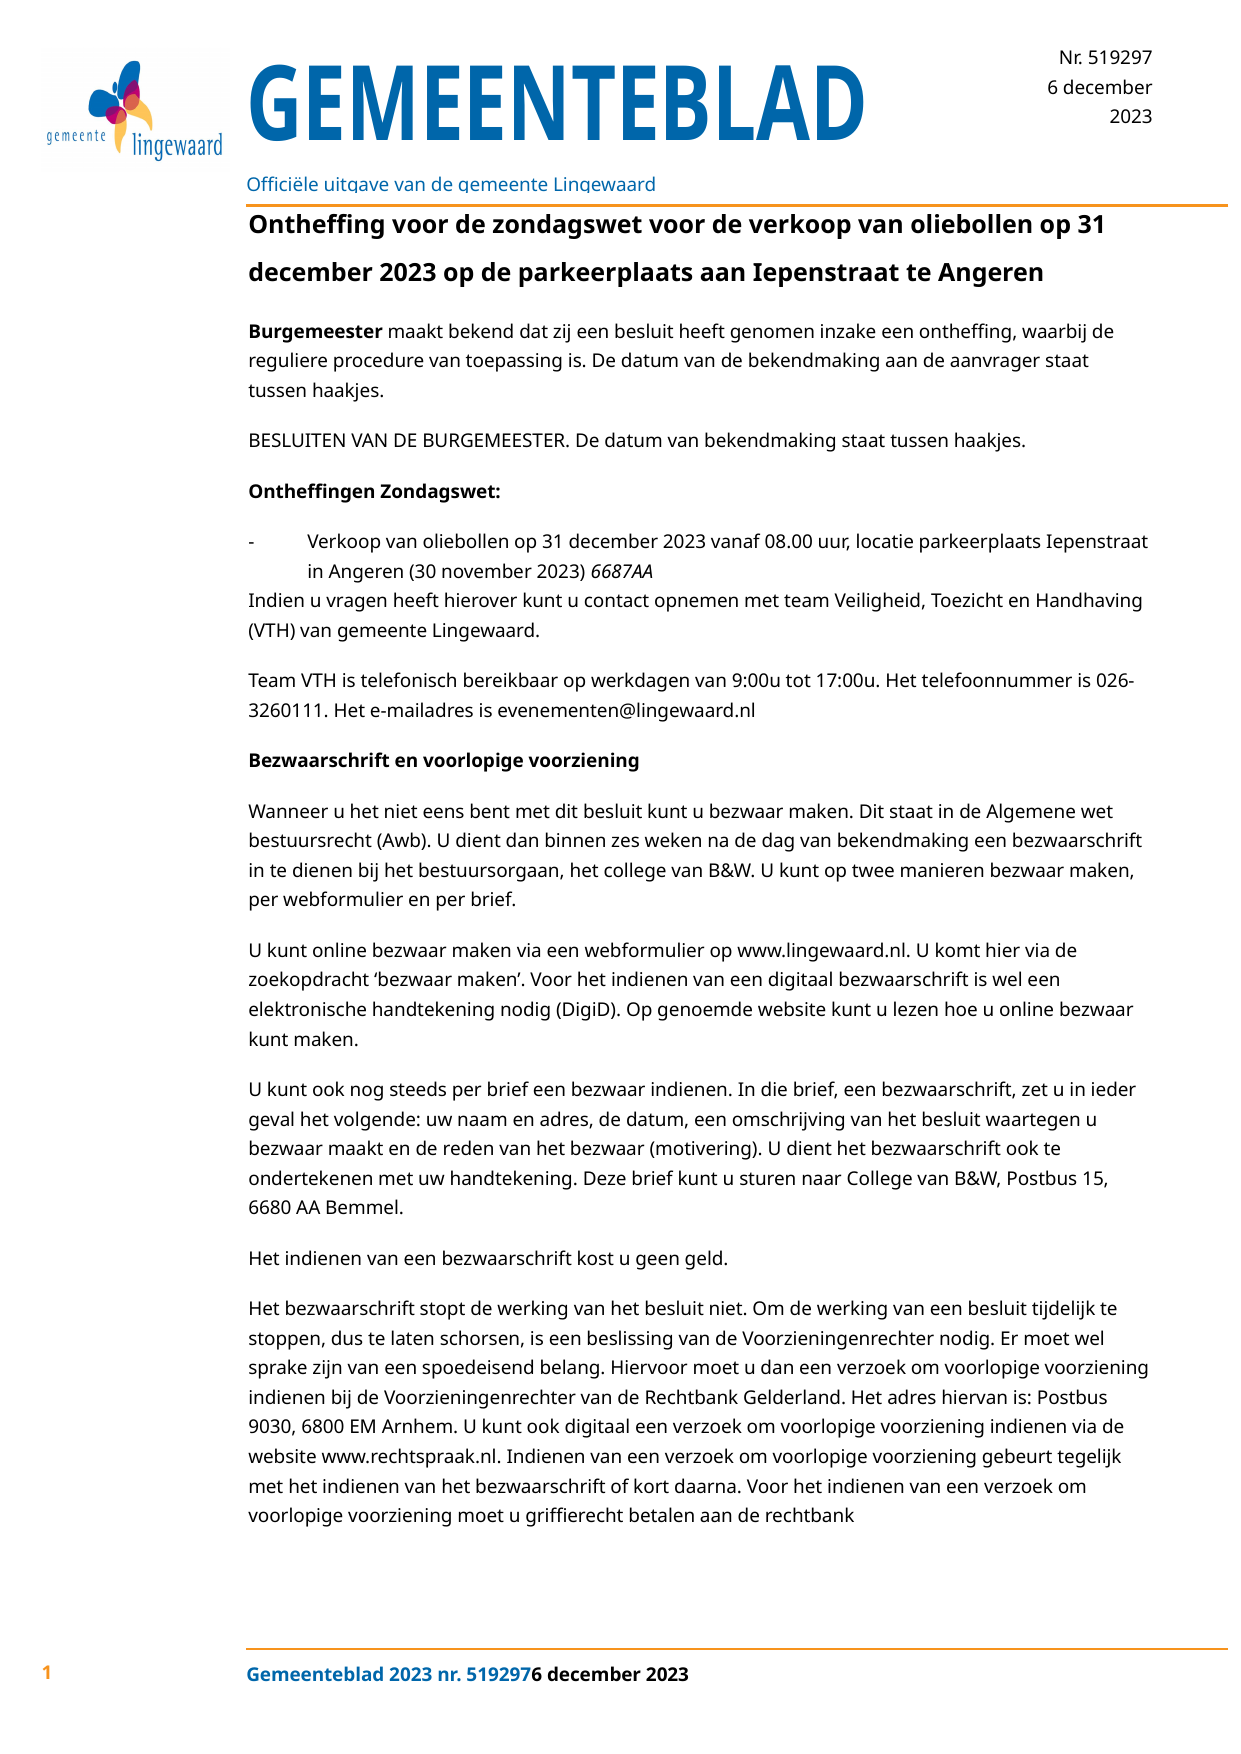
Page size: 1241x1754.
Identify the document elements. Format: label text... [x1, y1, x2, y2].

text Bezwaarschrift en voorlopige voorziening [248, 747, 1152, 773]
text Het bezwaarschrift stopt de werking van het besluit niet. Om de werking van een besluit tijdelijk te stoppen, dus te laten schorsen, is een beslissing van de Voorzieningenrechter nodig. Er moet wel sprake zijn van een spoedeisend belang. Hiervoor moet u dan een verzoek om voorlopige voorziening indienen bij de Voorzieningenrechter van de Rechtbank Gelderland. Het adres hiervan is: Postbus 9030, 6800 EM Arnhem. U kunt ook digitaal een verzoek om voorlopige voorziening indienen via de website www.rechtspraak.nl. Indienen van een verzoek om voorlopige voorziening gebeurt tegelijk met het indienen van het bezwaarschrift of kort daarna. Voor het indienen van een verzoek om voorlopige voorziening moet u griffierecht betalen aan de rechtbank [248, 1295, 1152, 1528]
text Wanneer u het niet eens bent met dit besluit kunt u bezwaar maken. Dit staat in de Algemene wet bestuursrecht (Awb). U dient dan binnen zes weken na de dag van bekendmaking een bezwaarschrift in te dienen bij het bestuursorgaan, het college van B&W. U kunt op twee manieren bezwaar maken, per webformulier en per brief. [248, 798, 1152, 912]
text BESLUITEN VAN DE BURGEMEESTER. De datum van bekendmaking staat tussen haakjes. [248, 427, 1152, 453]
list Verkoop van oliebollen op 31 december 2023 vanaf 08.00 uur, locatie parkeerplaats Iepenstraat in Angeren (30 november 2023) 6687AA [248, 528, 1152, 584]
text Burgemeester maakt bekend dat zij een besluit heeft genomen inzake een ontheffing, waarbij de reguliere procedure van toepassing is. De datum van de bekendmaking aan de aanvrager staat tussen haakjes. [248, 318, 1152, 403]
text Ontheffingen Zondagswet: [248, 478, 1152, 504]
text Team VTH is telefonisch bereikbaar op werkdagen van 9:00u tot 17:00u. Het telefoonnummer is 026-3260111. Het e-mailadres is evenementen@lingewaard.nl [248, 667, 1152, 723]
text Ontheffing voor de zondagswet voor de verkoop van oliebollen op 31 december 2023 op de parkeerplaats aan Iepenstraat te Angeren [248, 207, 1152, 288]
text U kunt ook nog steeds per brief een bezwaar indienen. In die brief, een bezwaarschrift, zet u in ieder geval het volgende: uw naam en adres, de datum, een omschrijving van het besluit waartegen u bezwaar maakt en de reden van het bezwaar (motivering). U dient het bezwaarschrift ook te ondertekenen met uw handtekening. Deze brief kunt u sturen naar College van B&W, Postbus 15, 6680 AA Bemmel. [248, 1076, 1152, 1220]
text Indien u vragen heeft hierover kunt u contact opnemen met team Veiligheid, Toezicht en Handhaving (VTH) van gemeente Lingewaard. [248, 587, 1152, 643]
text U kunt online bezwaar maken via een webformulier op www.lingewaard.nl. U komt hier via de zoekopdracht ‘bezwaar maken’. Voor het indienen van een digitaal bezwaarschrift is wel een elektronische handtekening nodig (DigiD). Op genoemde website kunt u lezen hoe u online bezwaar kunt maken. [248, 937, 1152, 1052]
picture [41, 47, 231, 172]
text Het indienen van een bezwaarschrift kost u geen geld. [248, 1245, 1152, 1271]
